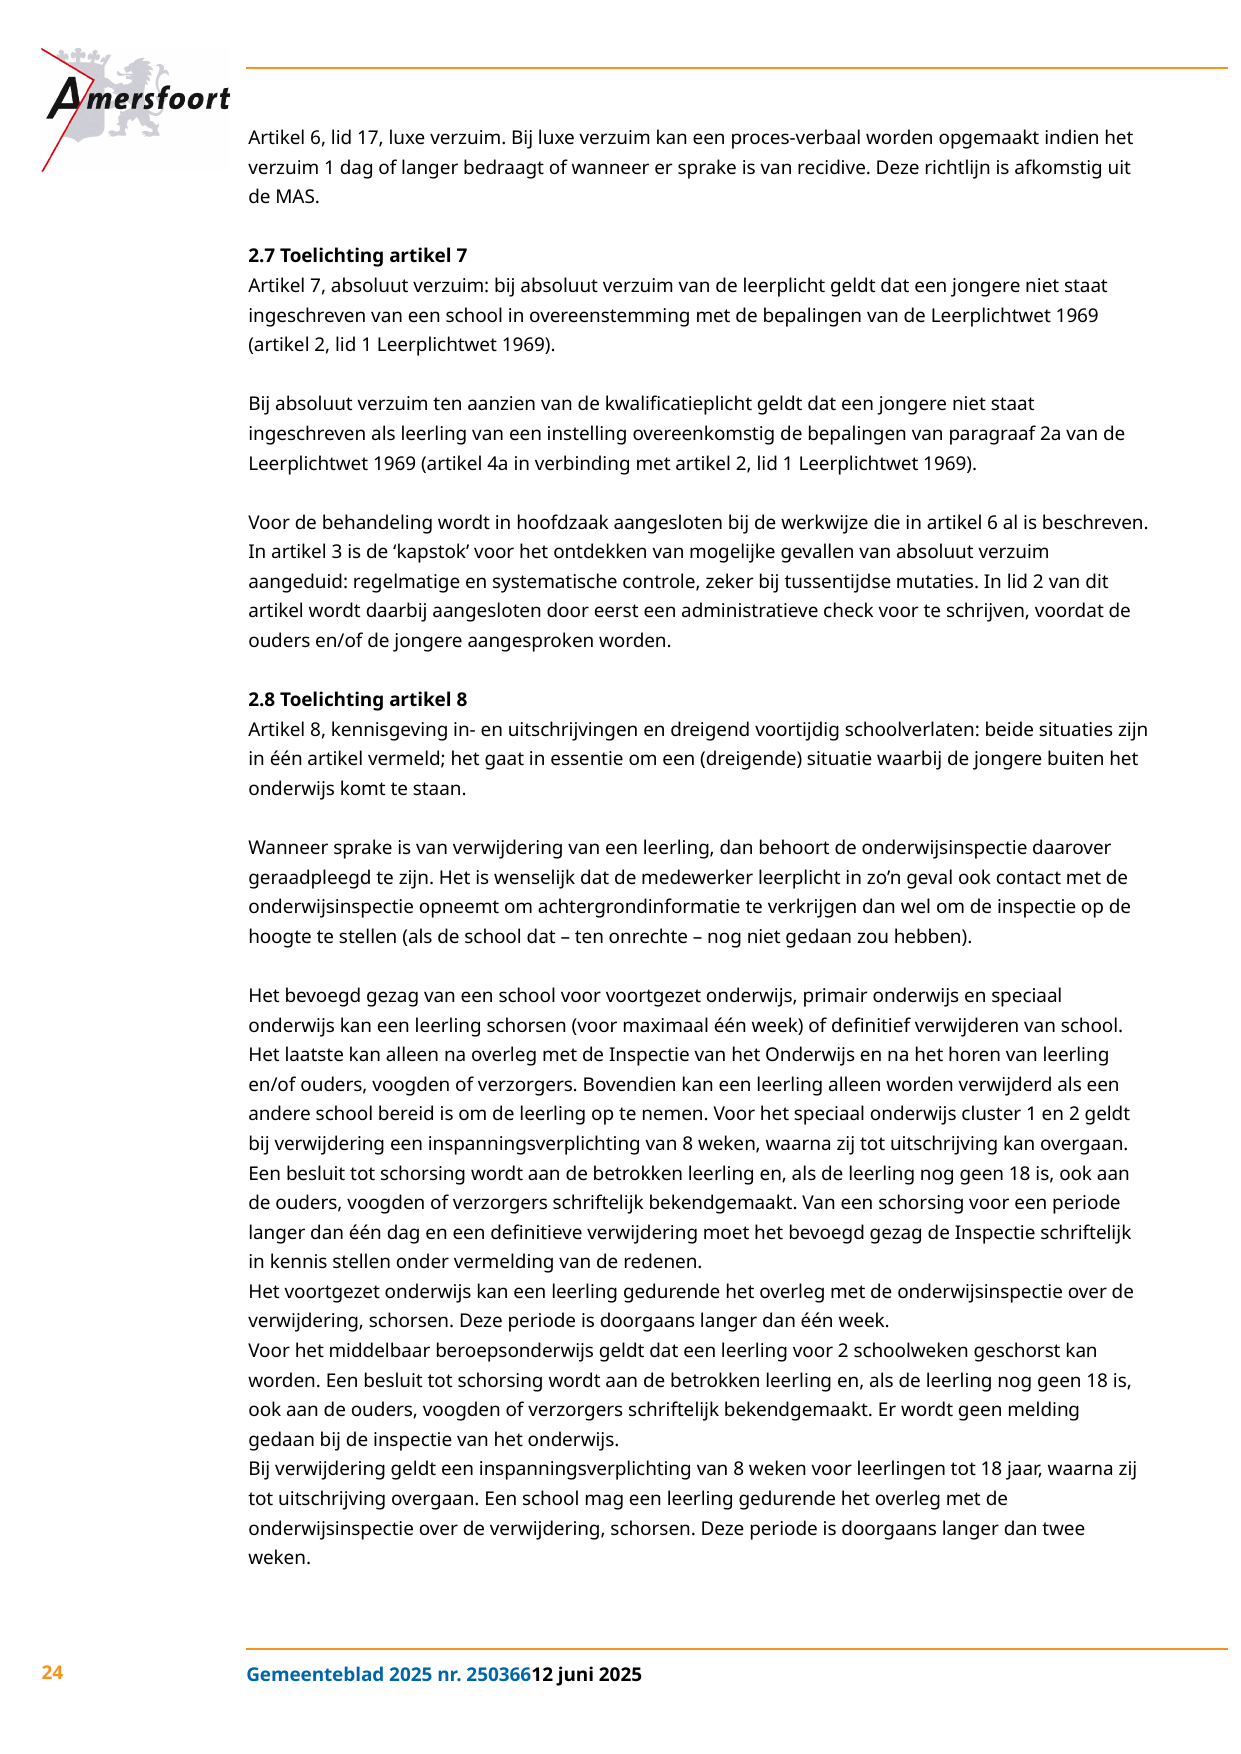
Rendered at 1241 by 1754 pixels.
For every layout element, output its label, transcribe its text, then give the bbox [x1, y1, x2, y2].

text Wanneer sprake is van verwijdering van een leerling, dan behoort de onderwijsinspectie daarover geraadpleegd te zijn. Het is wenselijk dat de medewerker leerplicht in zo’n geval ook contact met de onderwijsinspectie opneemt om achtergrondinformatie te verkrijgen dan wel om de inspectie op de hoogte te stellen (als de school dat – ten onrechte – nog niet gedaan zou hebben). [248, 834, 1152, 949]
text Artikel 8, kennisgeving in- en uitschrijvingen en dreigend voortijdig schoolverlaten: beide situaties zijn in één artikel vermeld; het gaat in essentie om een (dreigende) situatie waarbij de jongere buiten het onderwijs komt te staan. [248, 716, 1152, 801]
text 2.7 Toelichting artikel 7 [248, 243, 1152, 268]
text 2.8 Toelichting artikel 8 [248, 686, 1152, 712]
text Artikel 6, lid 17, luxe verzuim. Bij luxe verzuim kan een proces-verbaal worden opgemaakt indien het verzuim 1 dag of langer bedraagt of wanneer er sprake is van recidive. Deze richtlijn is afkomstig uit de MAS. [248, 124, 1152, 209]
text Het voortgezet onderwijs kan een leerling gedurende het overleg met de onderwijsinspectie over de verwijdering, schorsen. Deze periode is doorgaans langer dan één week. [248, 1278, 1152, 1333]
text Voor de behandeling wordt in hoofdzaak aangesloten bij de werkwijze die in artikel 6 al is beschreven. In artikel 3 is de ‘kapstok’ voor het ontdekken van mogelijke gevallen van absoluut verzuim aangeduid: regelmatige en systematische controle, zeker bij tussentijdse mutaties. In lid 2 van dit artikel wordt daarbij aangesloten door eerst een administratieve check voor te schrijven, voordat de ouders en/of de jongere aangesproken worden. [248, 509, 1152, 653]
text Voor het middelbaar beroepsonderwijs geldt dat een leerling voor 2 schoolweken geschorst kan worden. Een besluit tot schorsing wordt aan de betrokken leerling en, als de leerling nog geen 18 is, ook aan de ouders, voogden of verzorgers schriftelijk bekendgemaakt. Er wordt geen melding gedaan bij de inspectie van het onderwijs. [248, 1337, 1152, 1452]
text Artikel 7, absoluut verzuim: bij absoluut verzuim van de leerplicht geldt dat een jongere niet staat ingeschreven van een school in overeenstemming met de bepalingen van de Leerplichtwet 1969 (artikel 2, lid 1 Leerplichtwet 1969). [248, 272, 1152, 357]
text Bij verwijdering geldt een inspanningsverplichting van 8 weken voor leerlingen tot 18 jaar, waarna zij tot uitschrijving overgaan. Een school mag een leerling gedurende het overleg met de onderwijsinspectie over de verwijdering, schorsen. Deze periode is doorgaans langer dan twee weken. [248, 1456, 1152, 1570]
text Het bevoegd gezag van een school voor voortgezet onderwijs, primair onderwijs en speciaal onderwijs kan een leerling schorsen (voor maximaal één week) of definitief verwijderen van school. Het laatste kan alleen na overleg met de Inspectie van het Onderwijs en na het horen van leerling en/of ouders, voogden of verzorgers. Bovendien kan een leerling alleen worden verwijderd als een andere school bereid is om de leerling op te nemen. Voor het speciaal onderwijs cluster 1 en 2 geldt bij verwijdering een inspanningsverplichting van 8 weken, waarna zij tot uitschrijving kan overgaan. Een besluit tot schorsing wordt aan de betrokken leerling en, als de leerling nog geen 18 is, ook aan de ouders, voogden of verzorgers schriftelijk bekendgemaakt. Van een schorsing voor een periode langer dan één dag en een definitieve verwijdering moet het bevoegd gezag de Inspectie schriftelijk in kennis stellen onder vermelding van de redenen. [248, 982, 1152, 1274]
picture [41, 47, 231, 172]
text Bij absoluut verzuim ten aanzien van de kwalificatieplicht geldt dat een jongere niet staat ingeschreven als leerling van een instelling overeenkomstig de bepalingen van paragraaf 2a van de Leerplichtwet 1969 (artikel 4a in verbinding met artikel 2, lid 1 Leerplichtwet 1969). [248, 391, 1152, 476]
